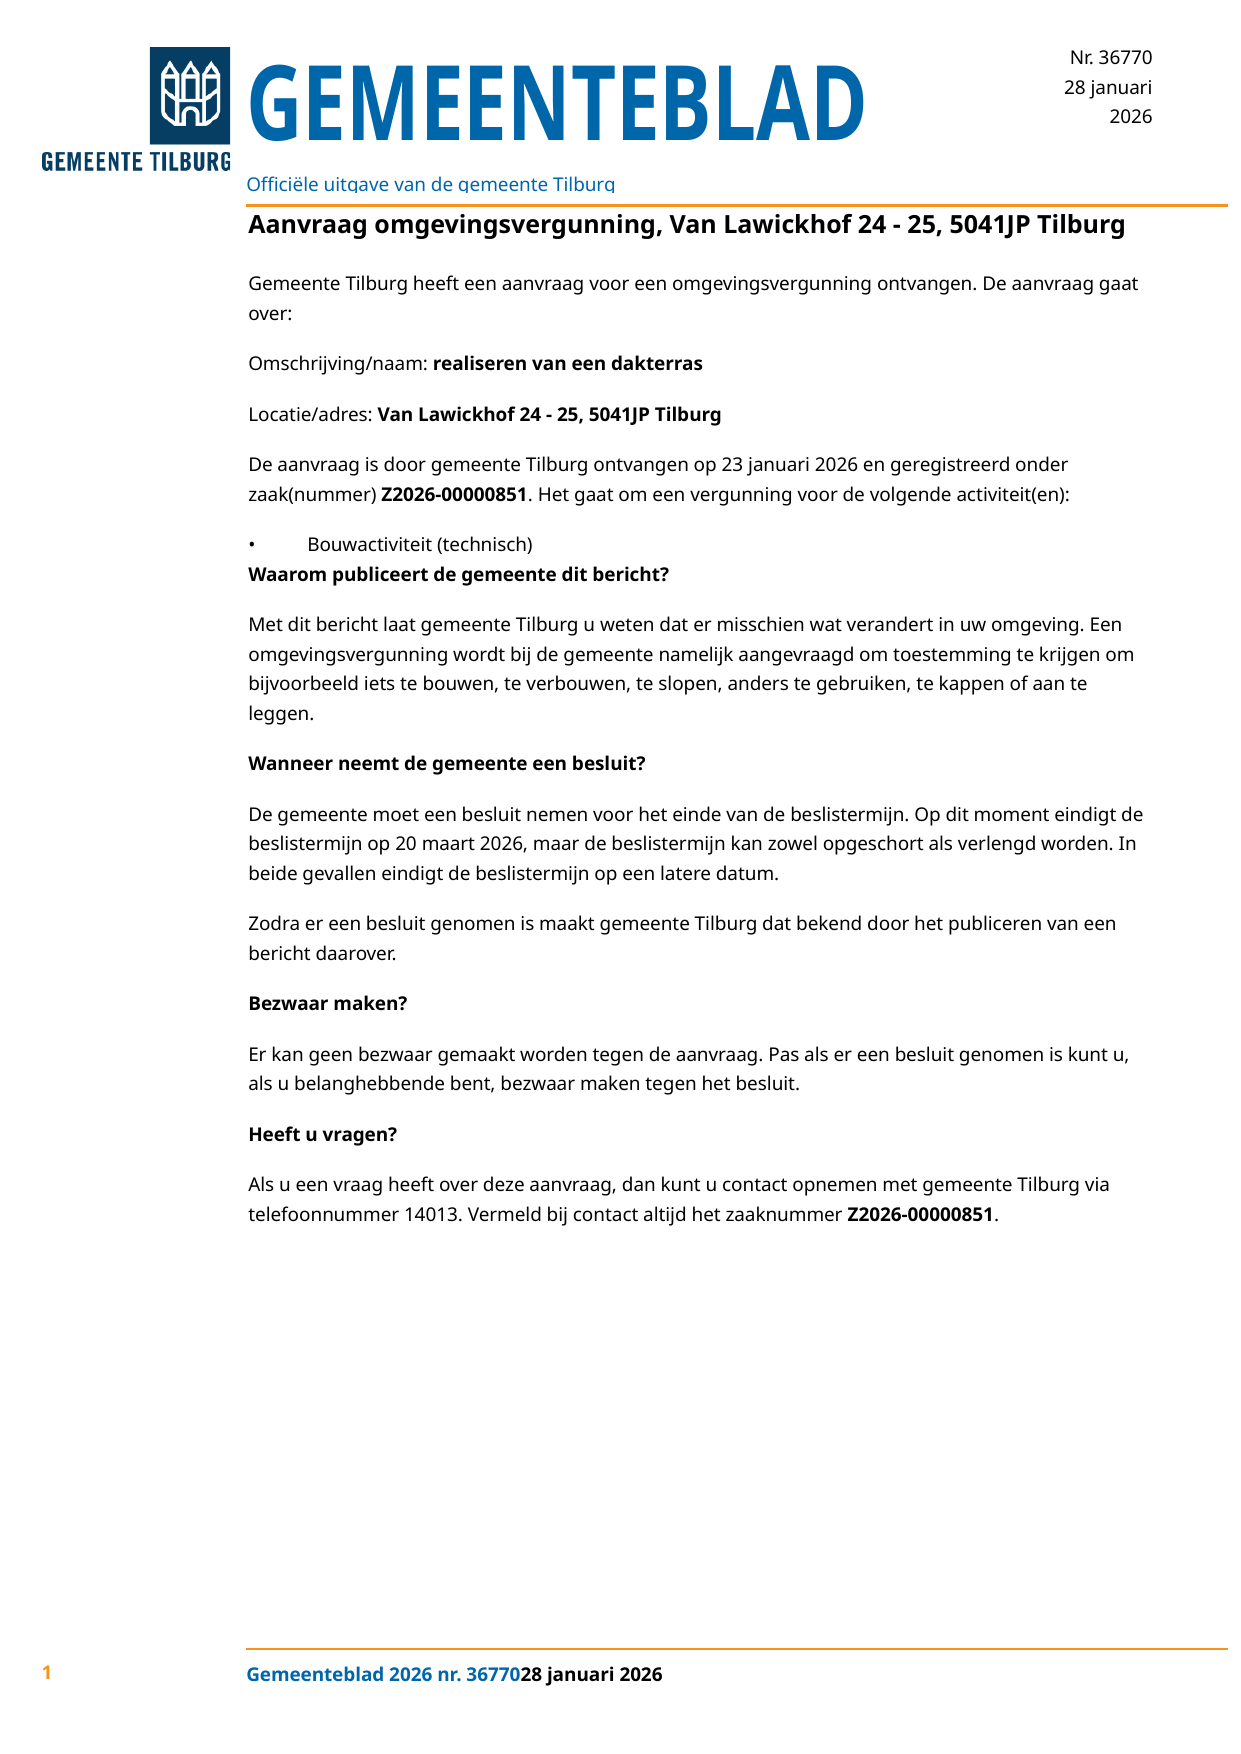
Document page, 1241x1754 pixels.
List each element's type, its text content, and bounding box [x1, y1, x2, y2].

text Met dit bericht laat gemeente Tilburg u weten dat er misschien wat verandert in uw omgeving. Een omgevingsvergunning wordt bij de gemeente namelijk aangevraagd om toestemming te krijgen om bijvoorbeeld iets te bouwen, te verbouwen, te slopen, anders te gebruiken, te kappen of aan te leggen. [248, 611, 1152, 726]
text Gemeente Tilburg heeft een aanvraag voor een omgevingsvergunning ontvangen. De aanvraag gaat over: [248, 270, 1152, 326]
text Zodra er een besluit genomen is maakt gemeente Tilburg dat bekend door het publiceren van een bericht daarover. [248, 910, 1152, 966]
text Waarom publiceert de gemeente dit bericht? [248, 561, 1152, 586]
text Bezwaar maken? [248, 990, 1152, 1016]
text Wanneer neemt de gemeente een besluit? [248, 750, 1152, 776]
picture [41, 47, 231, 172]
text Aanvraag omgevingsvergunning, Van Lawickhof 24 - 25, 5041JP Tilburg [248, 207, 1152, 241]
list Bouwactiviteit (technisch) [248, 531, 1152, 557]
text Locatie/adres: Van Lawickhof 24 - 25, 5041JP Tilburg [248, 401, 1152, 426]
text Er kan geen bezwaar gemaakt worden tegen de aanvraag. Pas als er een besluit genomen is kunt u, als u belanghebbende bent, bezwaar maken tegen het besluit. [248, 1041, 1152, 1096]
text De gemeente moet een besluit nemen voor het einde van de beslistermijn. Op dit moment eindigt de beslistermijn op 20 maart 2026, maar de beslistermijn kan zowel opgeschort als verlengd worden. In beide gevallen eindigt de beslistermijn op een latere datum. [248, 801, 1152, 886]
text Omschrijving/naam: realiseren van een dakterras [248, 350, 1152, 376]
text Heeft u vragen? [248, 1121, 1152, 1146]
text Als u een vraag heeft over deze aanvraag, dan kunt u contact opnemen met gemeente Tilburg via telefoonnummer 14013. Vermeld bij contact altijd het zaaknummer Z2026-00000851. [248, 1171, 1152, 1226]
text De aanvraag is door gemeente Tilburg ontvangen op 23 januari 2026 en geregistreerd onder zaak(nummer) Z2026-00000851. Het gaat om een vergunning voor de volgende activiteit(en): [248, 451, 1152, 506]
